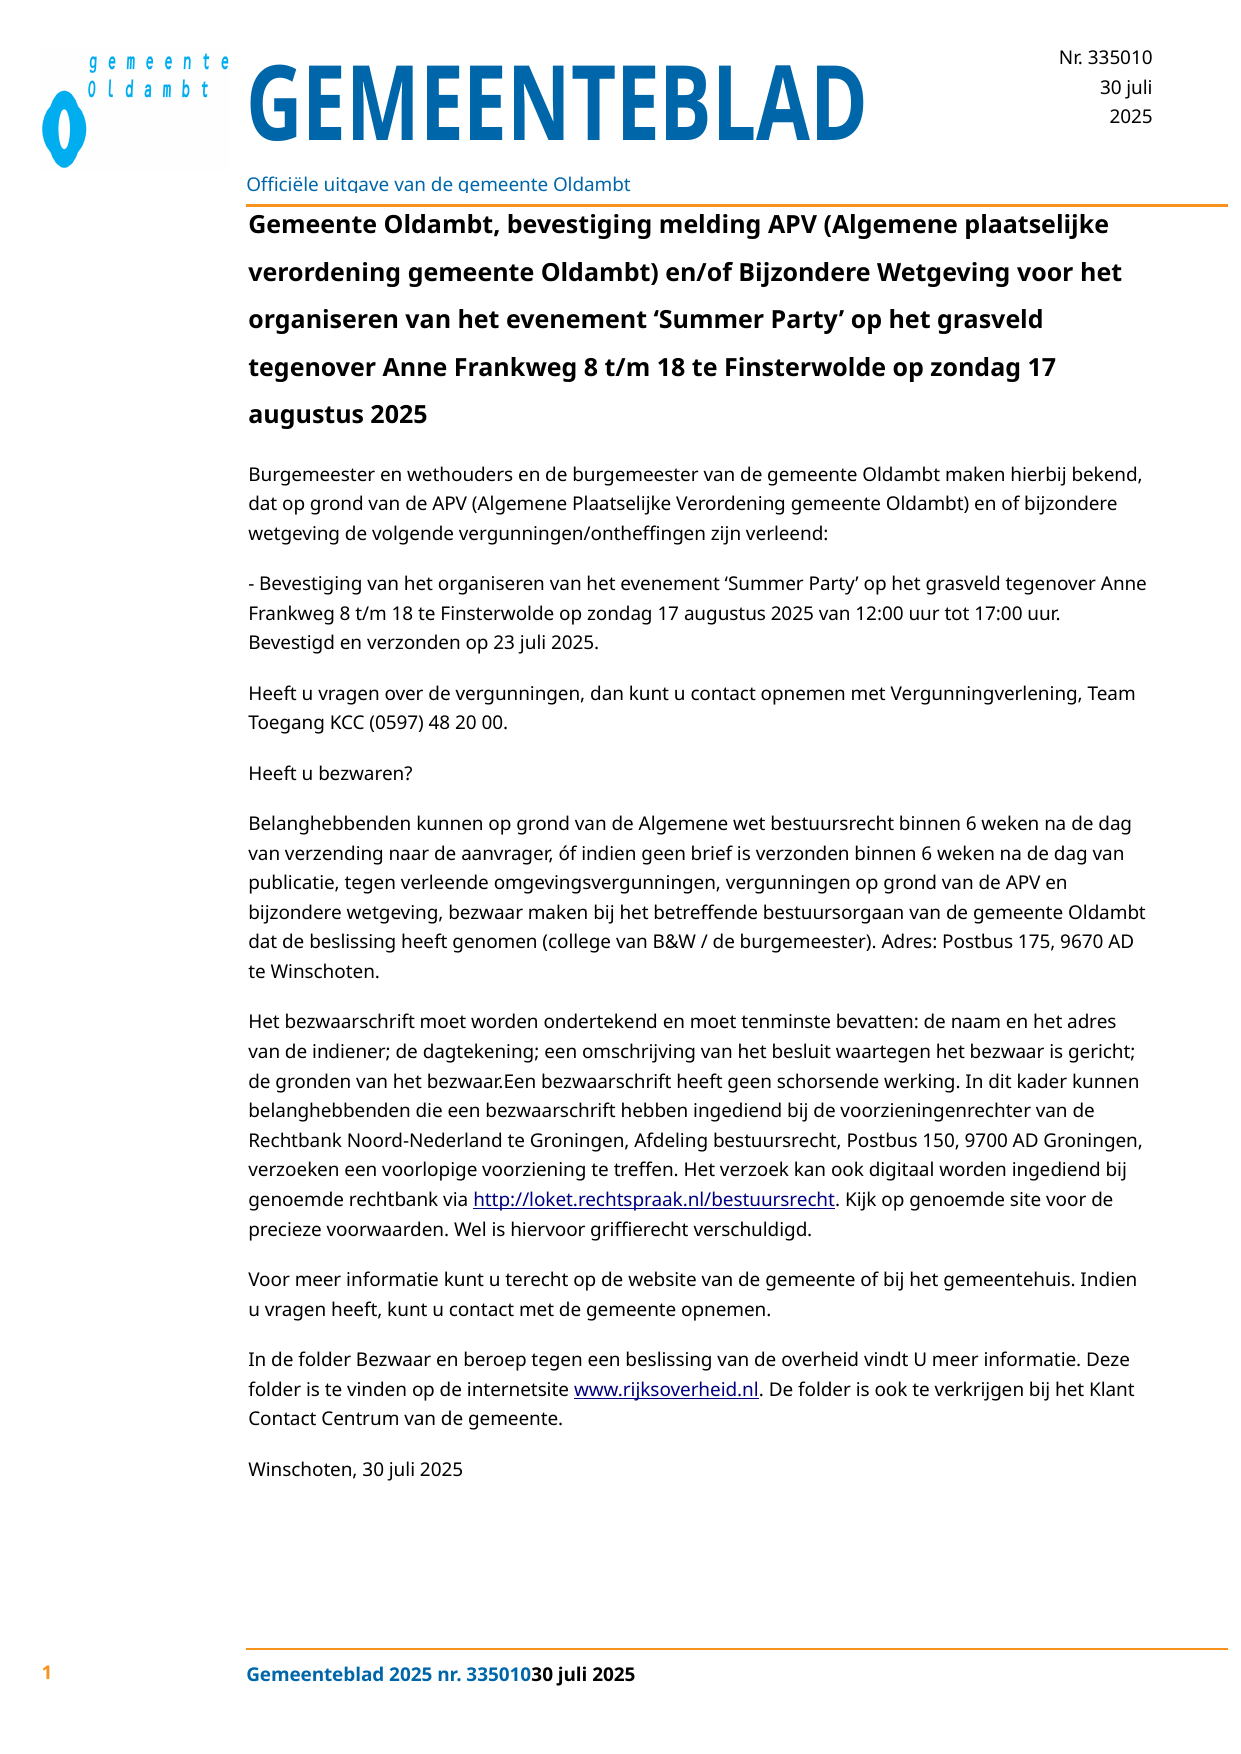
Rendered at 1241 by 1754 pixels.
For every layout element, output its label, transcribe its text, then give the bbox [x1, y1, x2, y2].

text Winschoten, 30 juli 2025 [248, 1456, 1152, 1481]
text Het bezwaarschrift moet worden ondertekend en moet tenminste bevatten: de naam en het adres van de indiener; de dagtekening; een omschrijving van het besluit waartegen het bezwaar is gericht; de gronden van het bezwaar.Een bezwaarschrift heeft geen schorsende werking. In dit kader kunnen belanghebbenden die een bezwaarschrift hebben ingediend bij de voorzieningenrechter van de Rechtbank Noord-Nederland te Groningen, Afdeling bestuursrecht, Postbus 150, 9700 AD Groningen, verzoeken een voorlopige voorziening te treffen. Het verzoek kan ook digitaal worden ingediend bij genoemde rechtbank via http://loket.rechtspraak.nl/bestuursrecht. Kijk op genoemde site voor de precieze voorwaarden. Wel is hiervoor griffierecht verschuldigd. [248, 1009, 1152, 1241]
text Belanghebbenden kunnen op grond van de Algemene wet bestuursrecht binnen 6 weken na de dag van verzending naar de aanvrager, óf indien geen brief is verzonden binnen 6 weken na de dag van publicatie, tegen verleende omgevingsvergunningen, vergunningen op grond van de APV en bijzondere wetgeving, bezwaar maken bij het betreffende bestuursorgaan van de gemeente Oldambt dat de beslissing heeft genomen (college van B&W / de burgemeester). Adres: Postbus 175, 9670 AD te Winschoten. [248, 810, 1152, 984]
text In de folder Bezwaar en beroep tegen een beslissing van de overheid vindt U meer informatie. Deze folder is te vinden op de internetsite www.rijksoverheid.nl. De folder is ook te verkrijgen bij het Klant Contact Centrum van de gemeente. [248, 1346, 1152, 1431]
picture [41, 47, 231, 172]
text - Bevestiging van het organiseren van het evenement ‘Summer Party’ op het grasveld tegenover Anne Frankweg 8 t/m 18 te Finsterwolde op zondag 17 augustus 2025 van 12:00 uur tot 17:00 uur. Bevestigd en verzonden op 23 juli 2025. [248, 570, 1152, 655]
text Heeft u vragen over de vergunningen, dan kunt u contact opnemen met Vergunningverlening, Team Toegang KCC (0597) 48 20 00. [248, 680, 1152, 735]
text Burgemeester en wethouders en de burgemeester van de gemeente Oldambt maken hierbij bekend, dat op grond van de APV (Algemene Plaatselijke Verordening gemeente Oldambt) en of bijzondere wetgeving de volgende vergunningen/ontheffingen zijn verleend: [248, 461, 1152, 546]
text Gemeente Oldambt, bevestiging melding APV (Algemene plaatselijke verordening gemeente Oldambt) en/of Bijzondere Wetgeving voor het organiseren van het evenement ‘Summer Party’ op het grasveld tegenover Anne Frankweg 8 t/m 18 te Finsterwolde op zondag 17 augustus 2025 [248, 207, 1152, 431]
text Voor meer informatie kunt u terecht op de website van de gemeente of bij het gemeentehuis. Indien u vragen heeft, kunt u contact met de gemeente opnemen. [248, 1266, 1152, 1321]
text Heeft u bezwaren? [248, 760, 1152, 786]
